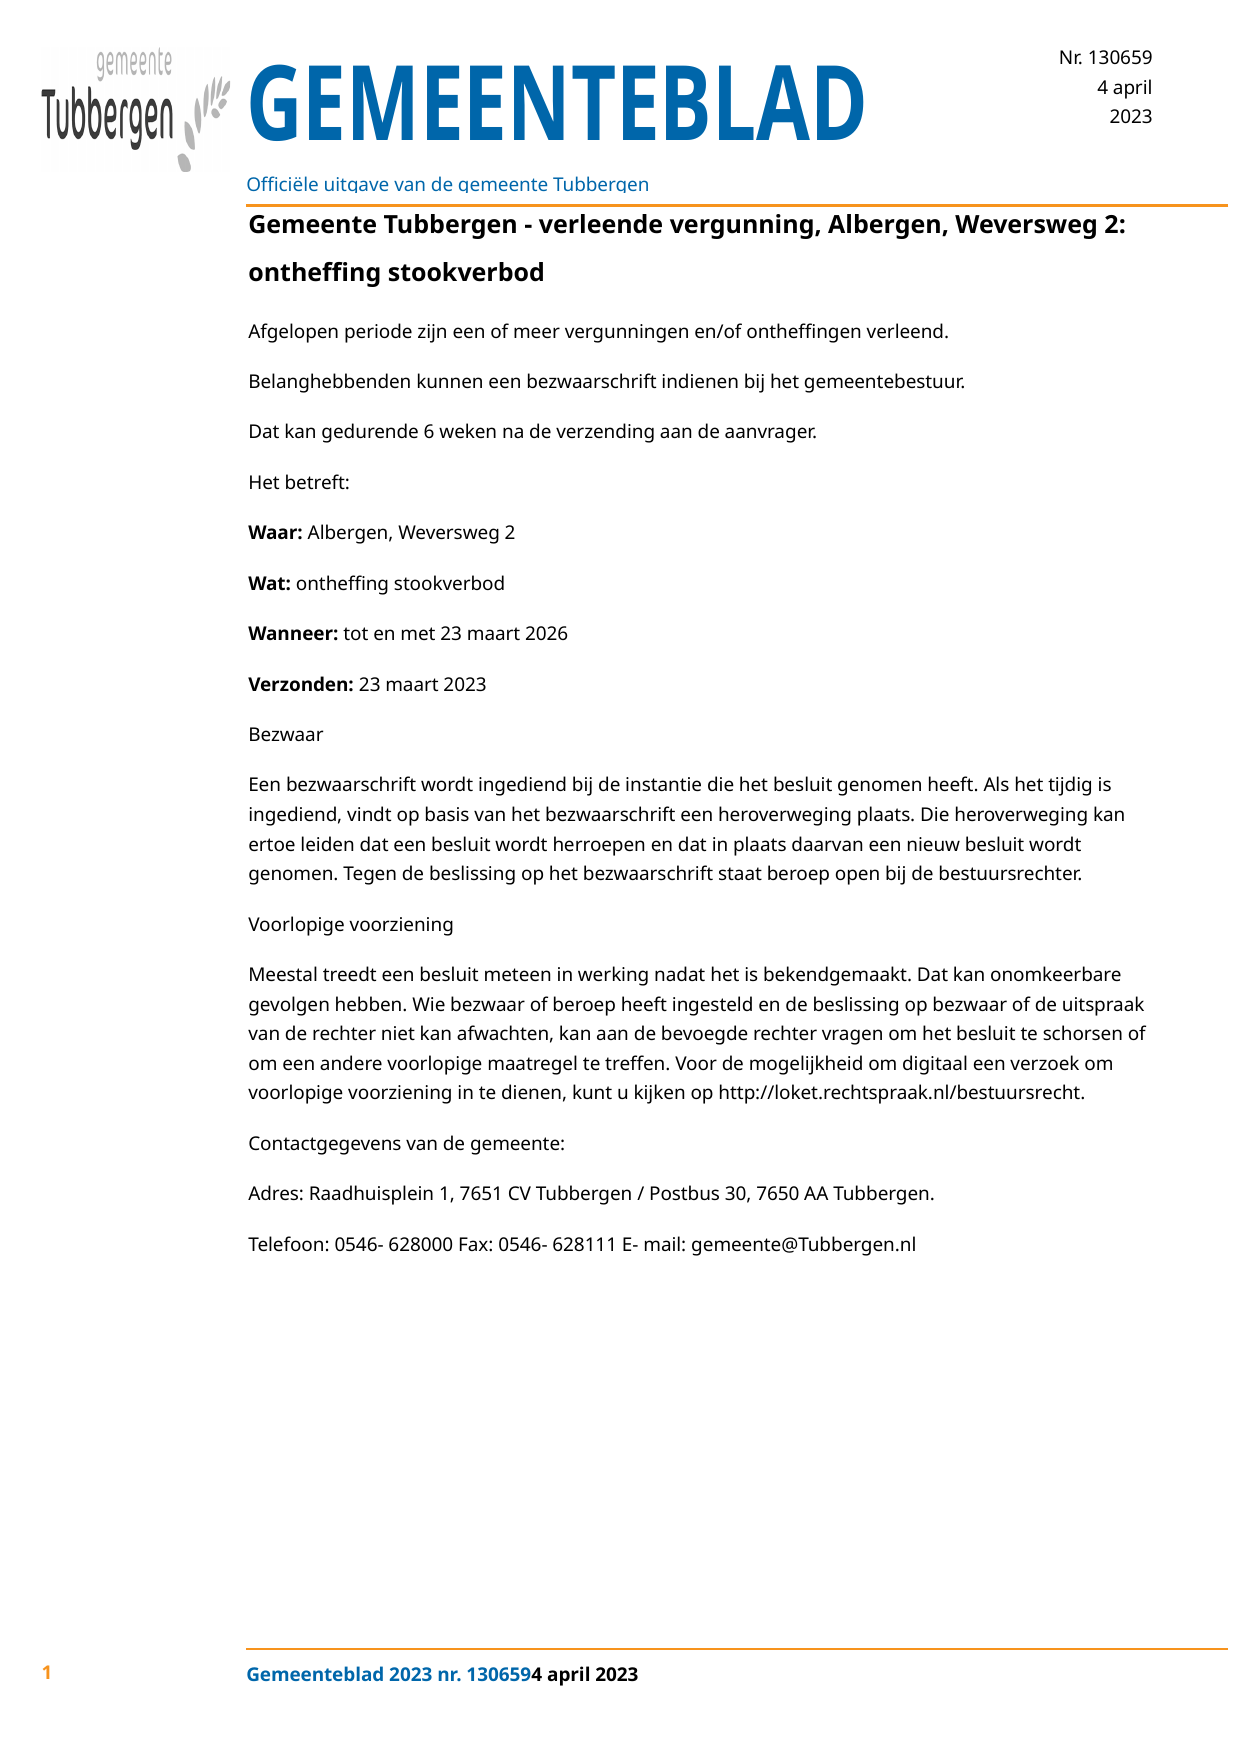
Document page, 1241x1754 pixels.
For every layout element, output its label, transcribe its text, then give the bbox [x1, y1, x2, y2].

text Voorlopige voorziening [248, 911, 1152, 937]
text Waar: Albergen, Weversweg 2 [248, 519, 1152, 545]
text Bezwaar [248, 721, 1152, 747]
text Wanneer: tot en met 23 maart 2026 [248, 620, 1152, 646]
text Een bezwaarschrift wordt ingediend bij de instantie die het besluit genomen heeft. Als het tijdig is ingediend, vindt op basis van het bezwaarschrift een heroverweging plaats. Die heroverweging kan ertoe leiden dat een besluit wordt herroepen en dat in plaats daarvan een nieuw besluit wordt genomen. Tegen de beslissing op het bezwaarschrift staat beroep open bij de bestuursrechter. [248, 772, 1152, 886]
text Verzonden: 23 maart 2023 [248, 671, 1152, 697]
text Telefoon: 0546- 628000 Fax: 0546- 628111 E- mail: gemeente@Tubbergen.nl [248, 1231, 1152, 1257]
text Afgelopen periode zijn een of meer vergunningen en/of ontheffingen verleend. [248, 318, 1152, 344]
text Contactgegevens van de gemeente: [248, 1130, 1152, 1156]
text Meestal treedt een besluit meteen in werking nadat het is bekendgemaakt. Dat kan onomkeerbare gevolgen hebben. Wie bezwaar of beroep heeft ingesteld en de beslissing op bezwaar of de uitspraak van de rechter niet kan afwachten, kan aan de bevoegde rechter vragen om het besluit te schorsen of om een andere voorlopige maatregel te treffen. Voor de mogelijkheid om digitaal een verzoek om voorlopige voorziening in te dienen, kunt u kijken op http://loket.rechtspraak.nl/bestuursrecht. [248, 961, 1152, 1105]
text Wat: ontheffing stookverbod [248, 570, 1152, 596]
picture [41, 47, 231, 172]
text Adres: Raadhuisplein 1, 7651 CV Tubbergen / Postbus 30, 7650 AA Tubbergen. [248, 1180, 1152, 1206]
text Het betreft: [248, 469, 1152, 495]
text Belanghebbenden kunnen een bezwaarschrift indienen bij het gemeentebestuur. [248, 368, 1152, 394]
text Gemeente Tubbergen - verleende vergunning, Albergen, Weversweg 2: ontheffing stookverbod [248, 207, 1152, 288]
text Dat kan gedurende 6 weken na de verzending aan de aanvrager. [248, 419, 1152, 444]
